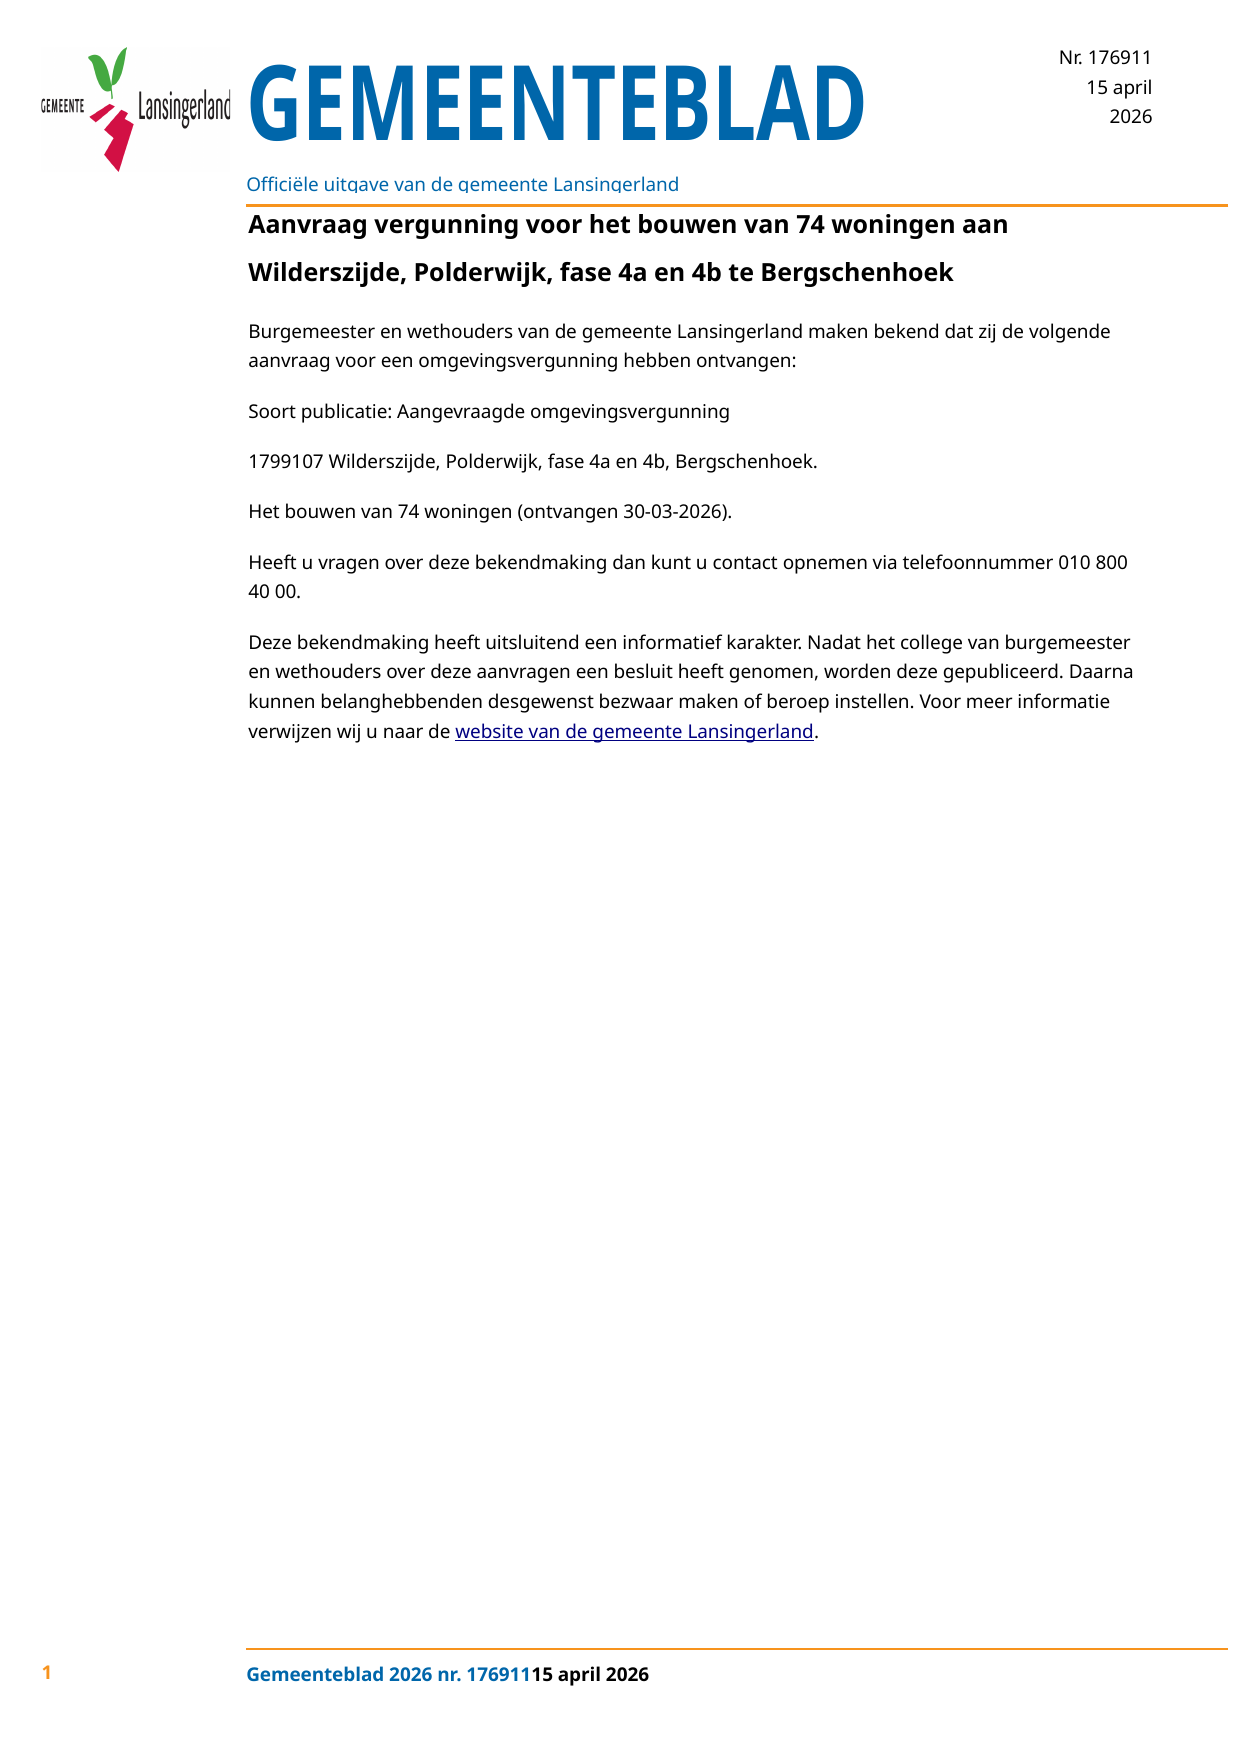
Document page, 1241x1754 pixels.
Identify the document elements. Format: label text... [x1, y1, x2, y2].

text Heeft u vragen over deze bekendmaking dan kunt u contact opnemen via telefoonnummer 010 800 40 00. [248, 549, 1152, 604]
text Burgemeester en wethouders van de gemeente Lansingerland maken bekend dat zij de volgende aanvraag voor een omgevingsvergunning hebben ontvangen: [248, 318, 1152, 373]
text Deze bekendmaking heeft uitsluitend een informatief karakter. Nadat het college van burgemeester en wethouders over deze aanvragen een besluit heeft genomen, worden deze gepubliceerd. Daarna kunnen belanghebbenden desgewenst bezwaar maken of beroep instellen. Voor meer informatie verwijzen wij u naar de website van de gemeente Lansingerland. [248, 629, 1152, 744]
text Soort publicatie: Aangevraagde omgevingsvergunning [248, 398, 1152, 424]
text Aanvraag vergunning voor het bouwen van 74 woningen aan Wilderszijde, Polderwijk, fase 4a en 4b te Bergschenhoek [248, 207, 1152, 288]
text 1799107 Wilderszijde, Polderwijk, fase 4a en 4b, Bergschenhoek. [248, 448, 1152, 474]
text Het bouwen van 74 woningen (ontvangen 30-03-2026). [248, 499, 1152, 524]
picture [41, 47, 231, 172]
